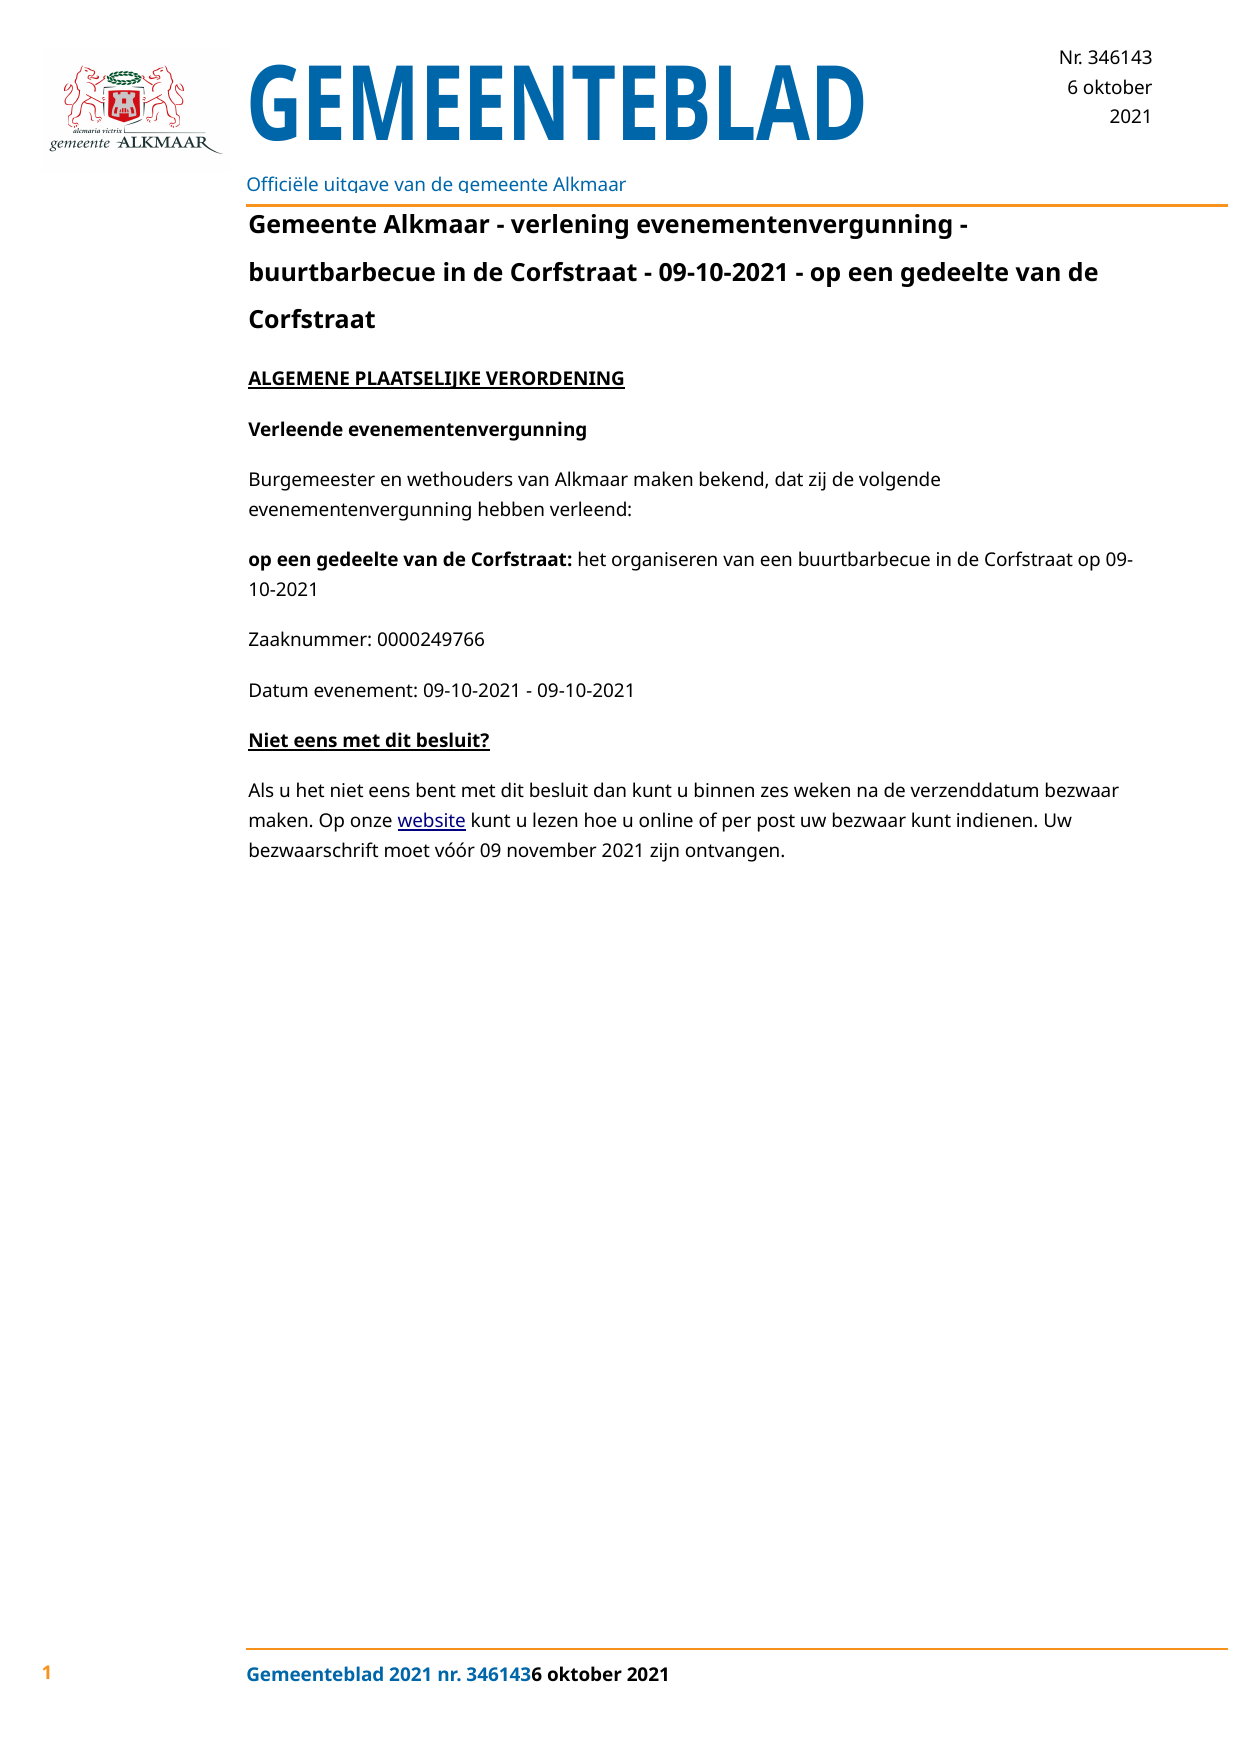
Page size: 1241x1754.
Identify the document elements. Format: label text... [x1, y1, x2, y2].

text Burgemeester en wethouders van Alkmaar maken bekend, dat zij de volgende evenementenvergunning hebben verleend: [248, 466, 1152, 522]
text Gemeente Alkmaar - verlening evenementenvergunning - buurtbarbecue in de Corfstraat - 09-10-2021 - op een gedeelte van de Corfstraat [248, 207, 1152, 336]
text Niet eens met dit besluit? [248, 727, 1152, 753]
text ALGEMENE PLAATSELIJKE VERORDENING [248, 366, 1152, 391]
text Verleende evenementenvergunning [248, 416, 1152, 442]
text op een gedeelte van de Corfstraat: het organiseren van een buurtbarbecue in de Corfstraat op 09-10-2021 [248, 546, 1152, 602]
text Zaaknummer: 0000249766 [248, 626, 1152, 652]
text Datum evenement: 09-10-2021 - 09-10-2021 [248, 677, 1152, 702]
picture [41, 47, 231, 172]
text Als u het niet eens bent met dit besluit dan kunt u binnen zes weken na de verzenddatum bezwaar maken. Op onze website kunt u lezen hoe u online of per post uw bezwaar kunt indienen. Uw bezwaarschrift moet vóór 09 november 2021 zijn ontvangen. [248, 778, 1152, 862]
